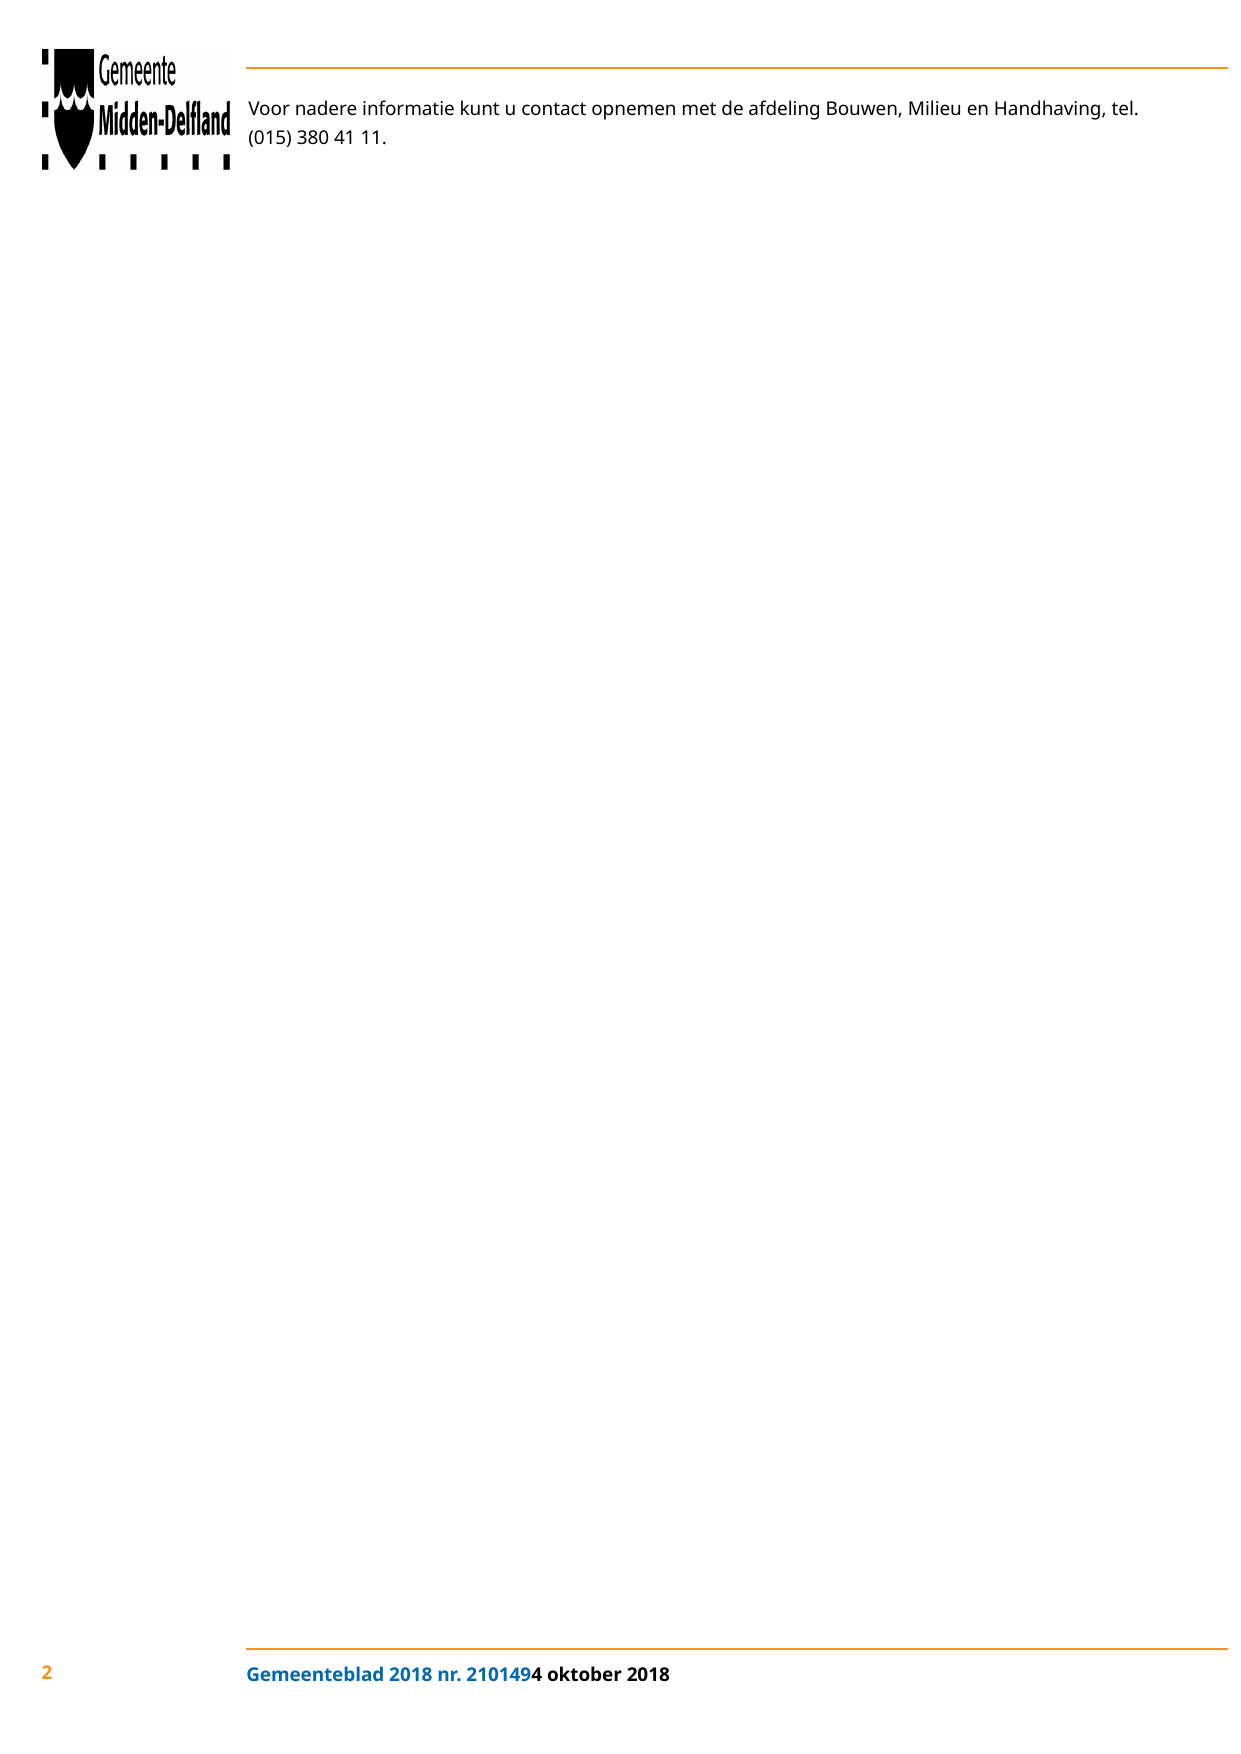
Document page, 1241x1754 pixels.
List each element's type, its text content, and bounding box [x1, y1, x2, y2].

picture [41, 47, 231, 172]
text Voor nadere informatie kunt u contact opnemen met de afdeling Bouwen, Milieu en Handhaving, tel. (015) 380 41 11. [248, 95, 1152, 150]
